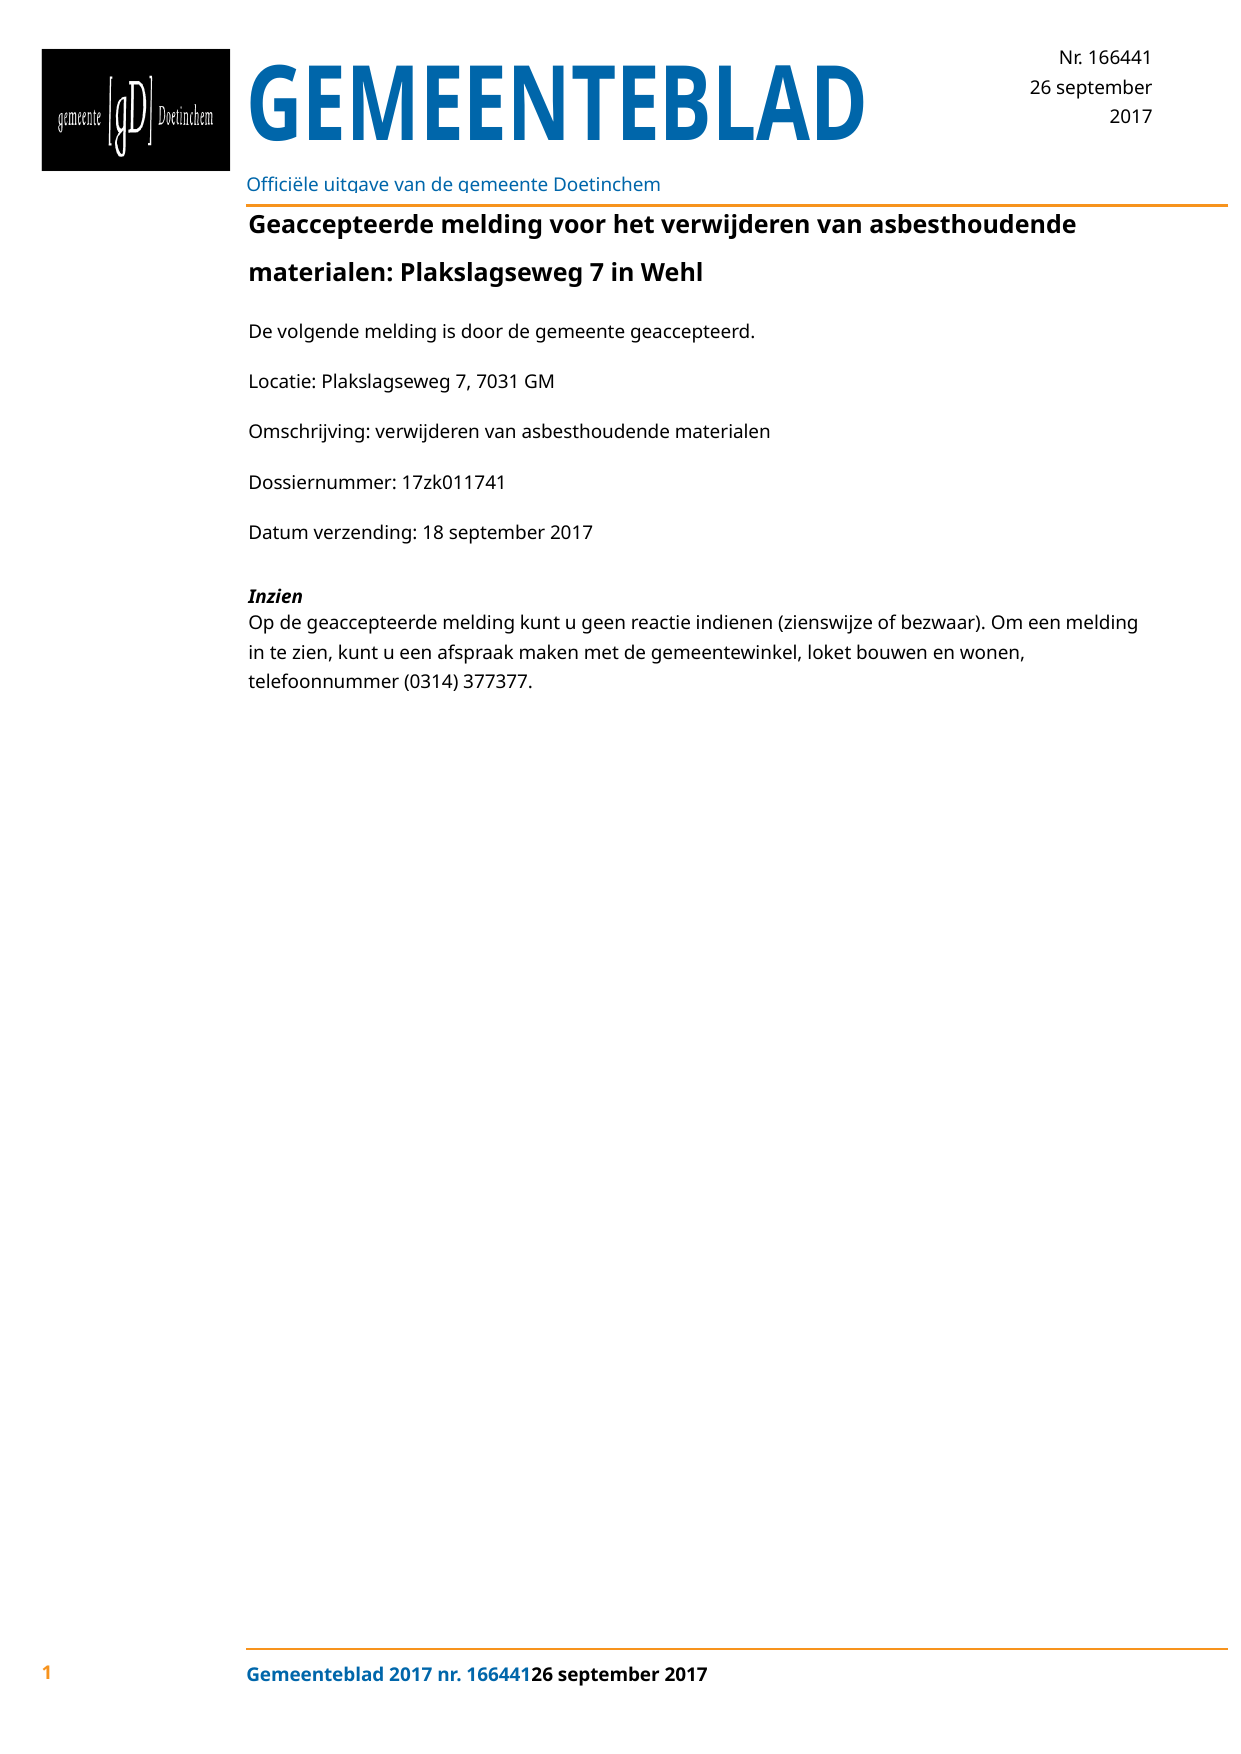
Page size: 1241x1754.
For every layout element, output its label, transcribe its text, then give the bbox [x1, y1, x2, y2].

text Dossiernummer: 17zk011741 [248, 469, 1152, 495]
text Omschrijving: verwijderen van asbesthoudende materialen [248, 419, 1152, 444]
text Datum verzending: 18 september 2017 [248, 519, 1152, 545]
text De volgende melding is door de gemeente geaccepteerd. [248, 318, 1152, 344]
text Op de geaccepteerde melding kunt u geen reactie indienen (zienswijze of bezwaar). Om een melding in te zien, kunt u een afspraak maken met de gemeentewinkel, loket bouwen en wonen, telefoonnummer (0314) 377377. [248, 609, 1152, 694]
text Locatie: Plakslagseweg 7, 7031 GM [248, 368, 1152, 394]
picture [41, 47, 231, 172]
text Geaccepteerde melding voor het verwijderen van asbesthoudende materialen: Plakslagseweg 7 in Wehl [248, 207, 1152, 288]
text Inzien [248, 583, 1152, 609]
